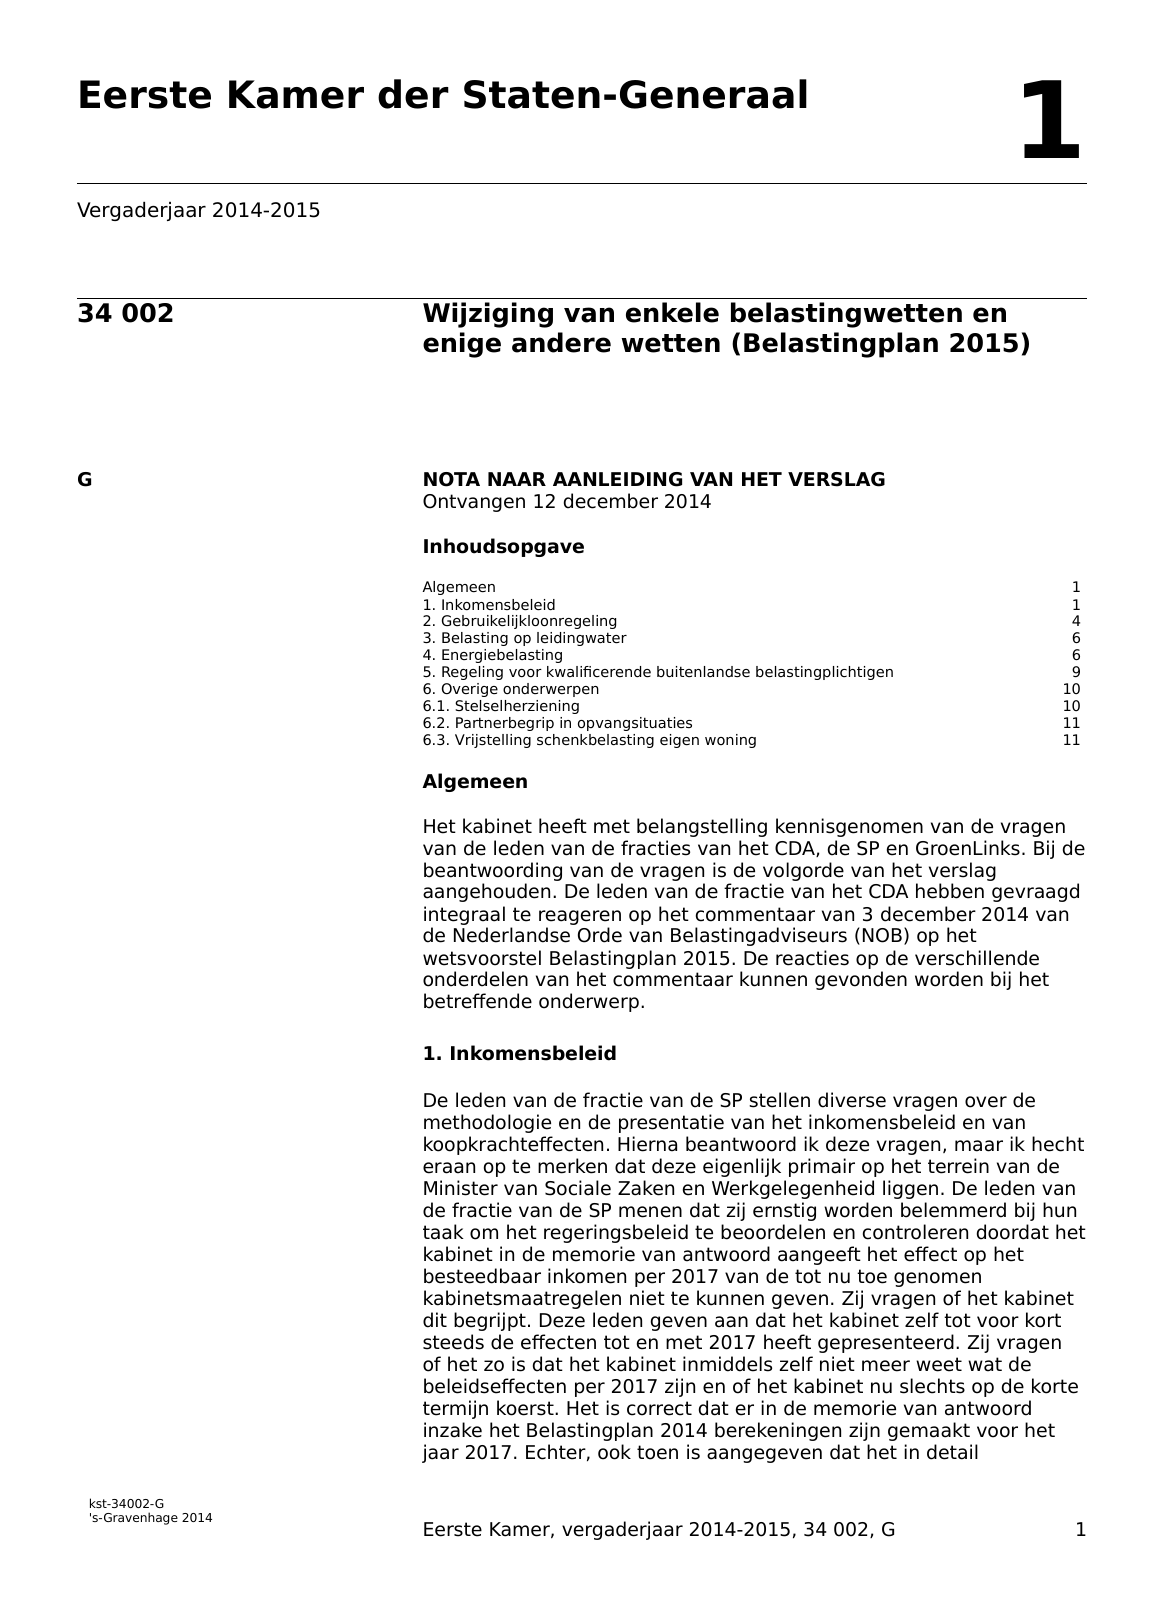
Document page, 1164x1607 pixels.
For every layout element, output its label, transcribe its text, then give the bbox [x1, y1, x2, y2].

table_cell 3. Belasting op leidingwater [422, 630, 1013, 647]
table_header 1 [1013, 579, 1087, 596]
table_cell 4 [1013, 613, 1087, 630]
table_header Algemeen [422, 579, 1013, 596]
subtitle Algemeen [422, 771, 1087, 793]
table_cell 10 [1013, 681, 1087, 698]
subtitle G NOTA NAAR AANLEIDING VAN HET VERSLAG [77, 469, 1087, 491]
table_cell 11 [1013, 732, 1087, 749]
table_cell 2. Gebruikelijkloonregeling [422, 613, 1013, 630]
text kst-34002-G [88, 1497, 323, 1511]
table_cell 11 [1013, 715, 1087, 732]
text Het kabinet heeft met belangstelling kennisgenomen van de vragen van de leden van de fracties van het CDA, de SP en GroenLinks. Bij de beantwoording van de vragen is de volgorde van het verslag aangehouden. De leden van de fractie van het CDA hebben gevraagd integraal te reageren op het commentaar van 3 december 2014 van de Nederlandse Orde van Belastingadviseurs (NOB) op het wetsvoorstel Belastingplan 2015. De reacties op de verschillende onderdelen van het commentaar kunnen gevonden worden bij het betreffende onderwerp. [422, 816, 1087, 1013]
table_cell 6 [1013, 630, 1087, 647]
table_header 1 [886, 59, 1087, 183]
subtitle Inhoudsopgave [422, 536, 1087, 557]
table_cell 1 [1013, 596, 1087, 613]
table_cell 6.2. Partnerbegrip in opvangsituaties [422, 715, 1013, 732]
table_cell 6 [1013, 647, 1087, 664]
table_cell 9 [1013, 664, 1087, 681]
table_cell 6.3. Vrijstelling schenkbelasting eigen woning [422, 732, 1013, 749]
text 's-Gravenhage 2014 [88, 1511, 323, 1525]
table_cell Vergaderjaar 2014-2015 [77, 184, 1087, 298]
table_cell 10 [1013, 698, 1087, 715]
table_cell 6. Overige onderwerpen [422, 681, 1013, 698]
table_cell 4. Energiebelasting [422, 647, 1013, 664]
table_cell 1. Inkomensbeleid [422, 596, 1013, 613]
text Ontvangen 12 december 2014 [422, 491, 1087, 513]
table_cell 6.1. Stelselherziening [422, 698, 1013, 715]
table_header Eerste Kamer der Staten-Generaal [77, 59, 886, 183]
text De leden van de fractie van de SP stellen diverse vragen over de methodologie en de presentatie van het inkomensbeleid en van koopkrachteffecten. Hierna beantwoord ik deze vragen, maar ik hecht eraan op te merken dat deze eigenlijk primair op het terrein van de Minister van Sociale Zaken en Werkgelegenheid liggen. De leden van de fractie van de SP menen dat zij ernstig worden belemmerd bij hun taak om het regeringsbeleid te beoordelen en controleren doordat het kabinet in de memorie van antwoord aangeeft het effect op het besteedbaar inkomen per 2017 van de tot nu toe genomen kabinetsmaatregelen niet te kunnen geven. Zij vragen of het kabinet dit begrijpt. Deze leden geven aan dat het kabinet zelf tot voor kort steeds de effecten tot en met 2017 heeft gepresenteerd. Zij vragen of het zo is dat het kabinet inmiddels zelf niet meer weet wat de beleidseffecten per 2017 zijn en of het kabinet nu slechts op de korte termijn koerst. Het is correct dat er in de memorie van antwoord inzake het Belastingplan 2014 berekeningen zijn gemaakt voor het jaar 2017. Echter, ook toen is aangegeven dat het in detail [422, 1090, 1087, 1464]
subtitle 1. Inkomensbeleid [422, 1043, 1087, 1065]
subtitle 34 002 Wijziging van enkele belastingwetten en enige andere wetten (Belastingplan 2015) [77, 299, 1087, 358]
table_cell 5. Regeling voor kwalificerende buitenlandse belastingplichtigen [422, 664, 1013, 681]
